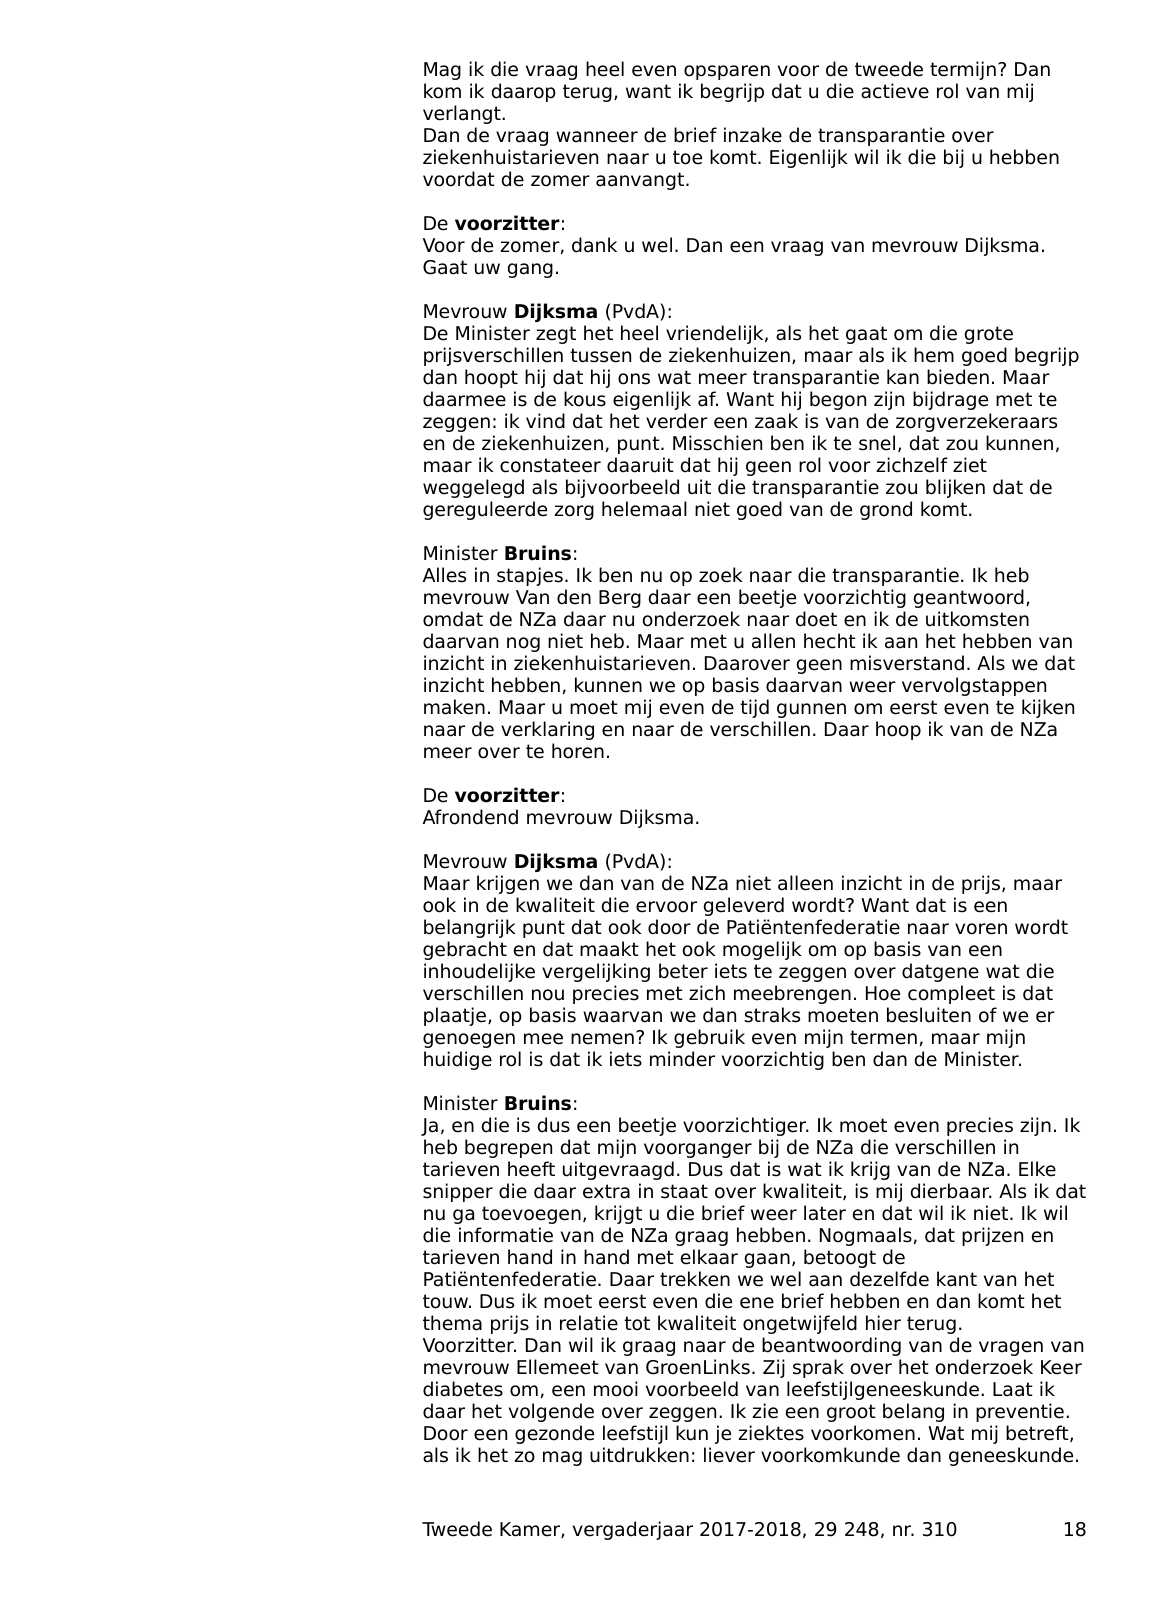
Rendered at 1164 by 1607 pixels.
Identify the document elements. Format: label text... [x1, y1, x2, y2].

text Voorzitter. Dan wil ik graag naar de beantwoording van de vragen van mevrouw Ellemeet van GroenLinks. Zij sprak over het onderzoek Keer diabetes om, een mooi voorbeeld van leefstijlgeneeskunde. Laat ik daar het volgende over zeggen. Ik zie een groot belang in preventie. Door een gezonde leefstijl kun je ziektes voorkomen. Wat mij betreft, als ik het zo mag uitdrukken: liever voorkomkunde dan geneeskunde. [422, 1335, 1087, 1467]
text Afrondend mevrouw Dijksma. [422, 807, 1087, 829]
text Dan de vraag wanneer de brief inzake de transparantie over ziekenhuistarieven naar u toe komt. Eigenlijk wil ik die bij u hebben voordat de zomer aanvangt. [422, 125, 1087, 191]
text Mevrouw Dijksma (PvdA): [422, 301, 1087, 323]
text De voorzitter: [422, 785, 1087, 807]
text Voor de zomer, dank u wel. Dan een vraag van mevrouw Dijksma. Gaat uw gang. [422, 235, 1087, 279]
text Ja, en die is dus een beetje voorzichtiger. Ik moet even precies zijn. Ik heb begrepen dat mijn voorganger bij de NZa die verschillen in tarieven heeft uitgevraagd. Dus dat is wat ik krijg van de NZa. Elke snipper die daar extra in staat over kwaliteit, is mij dierbaar. Als ik dat nu ga toevoegen, krijgt u die brief weer later en dat wil ik niet. Ik wil die informatie van de NZa graag hebben. Nogmaals, dat prijzen en tarieven hand in hand met elkaar gaan, betoogt de Patiëntenfederatie. Daar trekken we wel aan dezelfde kant van het touw. Dus ik moet eerst even die ene brief hebben en dan komt het thema prijs in relatie tot kwaliteit ongetwijfeld hier terug. [422, 1115, 1087, 1335]
text Alles in stapjes. Ik ben nu op zoek naar die transparantie. Ik heb mevrouw Van den Berg daar een beetje voorzichtig geantwoord, omdat de NZa daar nu onderzoek naar doet en ik de uitkomsten daarvan nog niet heb. Maar met u allen hecht ik aan het hebben van inzicht in ziekenhuistarieven. Daarover geen misverstand. Als we dat inzicht hebben, kunnen we op basis daarvan weer vervolgstappen maken. Maar u moet mij even de tijd gunnen om eerst even te kijken naar de verklaring en naar de verschillen. Daar hoop ik van de NZa meer over te horen. [422, 565, 1087, 763]
text Minister Bruins: [422, 543, 1087, 565]
text Mevrouw Dijksma (PvdA): [422, 851, 1087, 873]
text De Minister zegt het heel vriendelijk, als het gaat om die grote prijsverschillen tussen de ziekenhuizen, maar als ik hem goed begrijp dan hoopt hij dat hij ons wat meer transparantie kan bieden. Maar daarmee is de kous eigenlijk af. Want hij begon zijn bijdrage met te zeggen: ik vind dat het verder een zaak is van de zorgverzekeraars en de ziekenhuizen, punt. Misschien ben ik te snel, dat zou kunnen, maar ik constateer daaruit dat hij geen rol voor zichzelf ziet weggelegd als bijvoorbeeld uit die transparantie zou blijken dat de gereguleerde zorg helemaal niet goed van de grond komt. [422, 323, 1087, 521]
text Minister Bruins: [422, 1093, 1087, 1115]
text Mag ik die vraag heel even opsparen voor de tweede termijn? Dan kom ik daarop terug, want ik begrijp dat u die actieve rol van mij verlangt. [422, 59, 1087, 125]
text Maar krijgen we dan van de NZa niet alleen inzicht in de prijs, maar ook in de kwaliteit die ervoor geleverd wordt? Want dat is een belangrijk punt dat ook door de Patiëntenfederatie naar voren wordt gebracht en dat maakt het ook mogelijk om op basis van een inhoudelijke vergelijking beter iets te zeggen over datgene wat die verschillen nou precies met zich meebrengen. Hoe compleet is dat plaatje, op basis waarvan we dan straks moeten besluiten of we er genoegen mee nemen? Ik gebruik even mijn termen, maar mijn huidige rol is dat ik iets minder voorzichtig ben dan de Minister. [422, 873, 1087, 1071]
text De voorzitter: [422, 213, 1087, 235]
